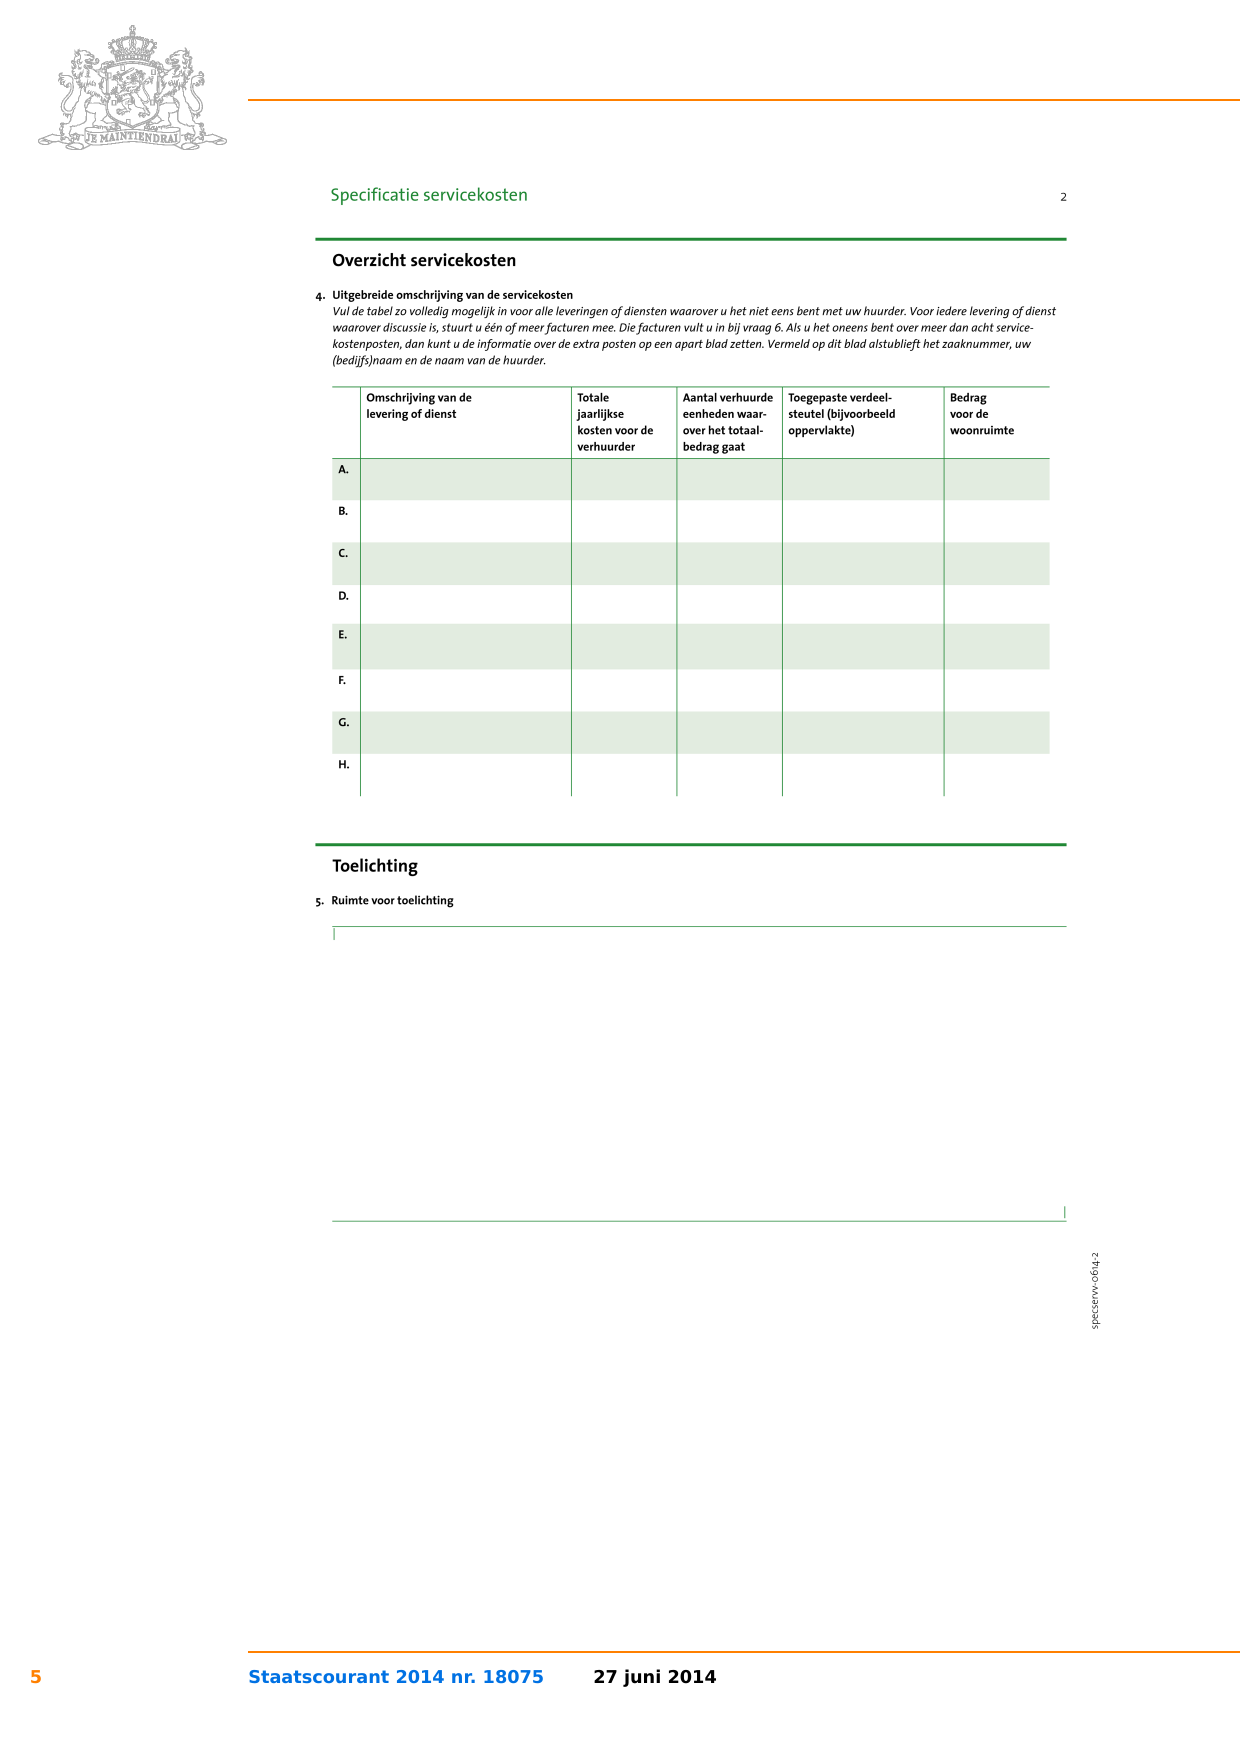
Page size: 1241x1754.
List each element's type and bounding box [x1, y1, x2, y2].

picture [38, 25, 227, 150]
picture [248, 151, 1134, 1404]
